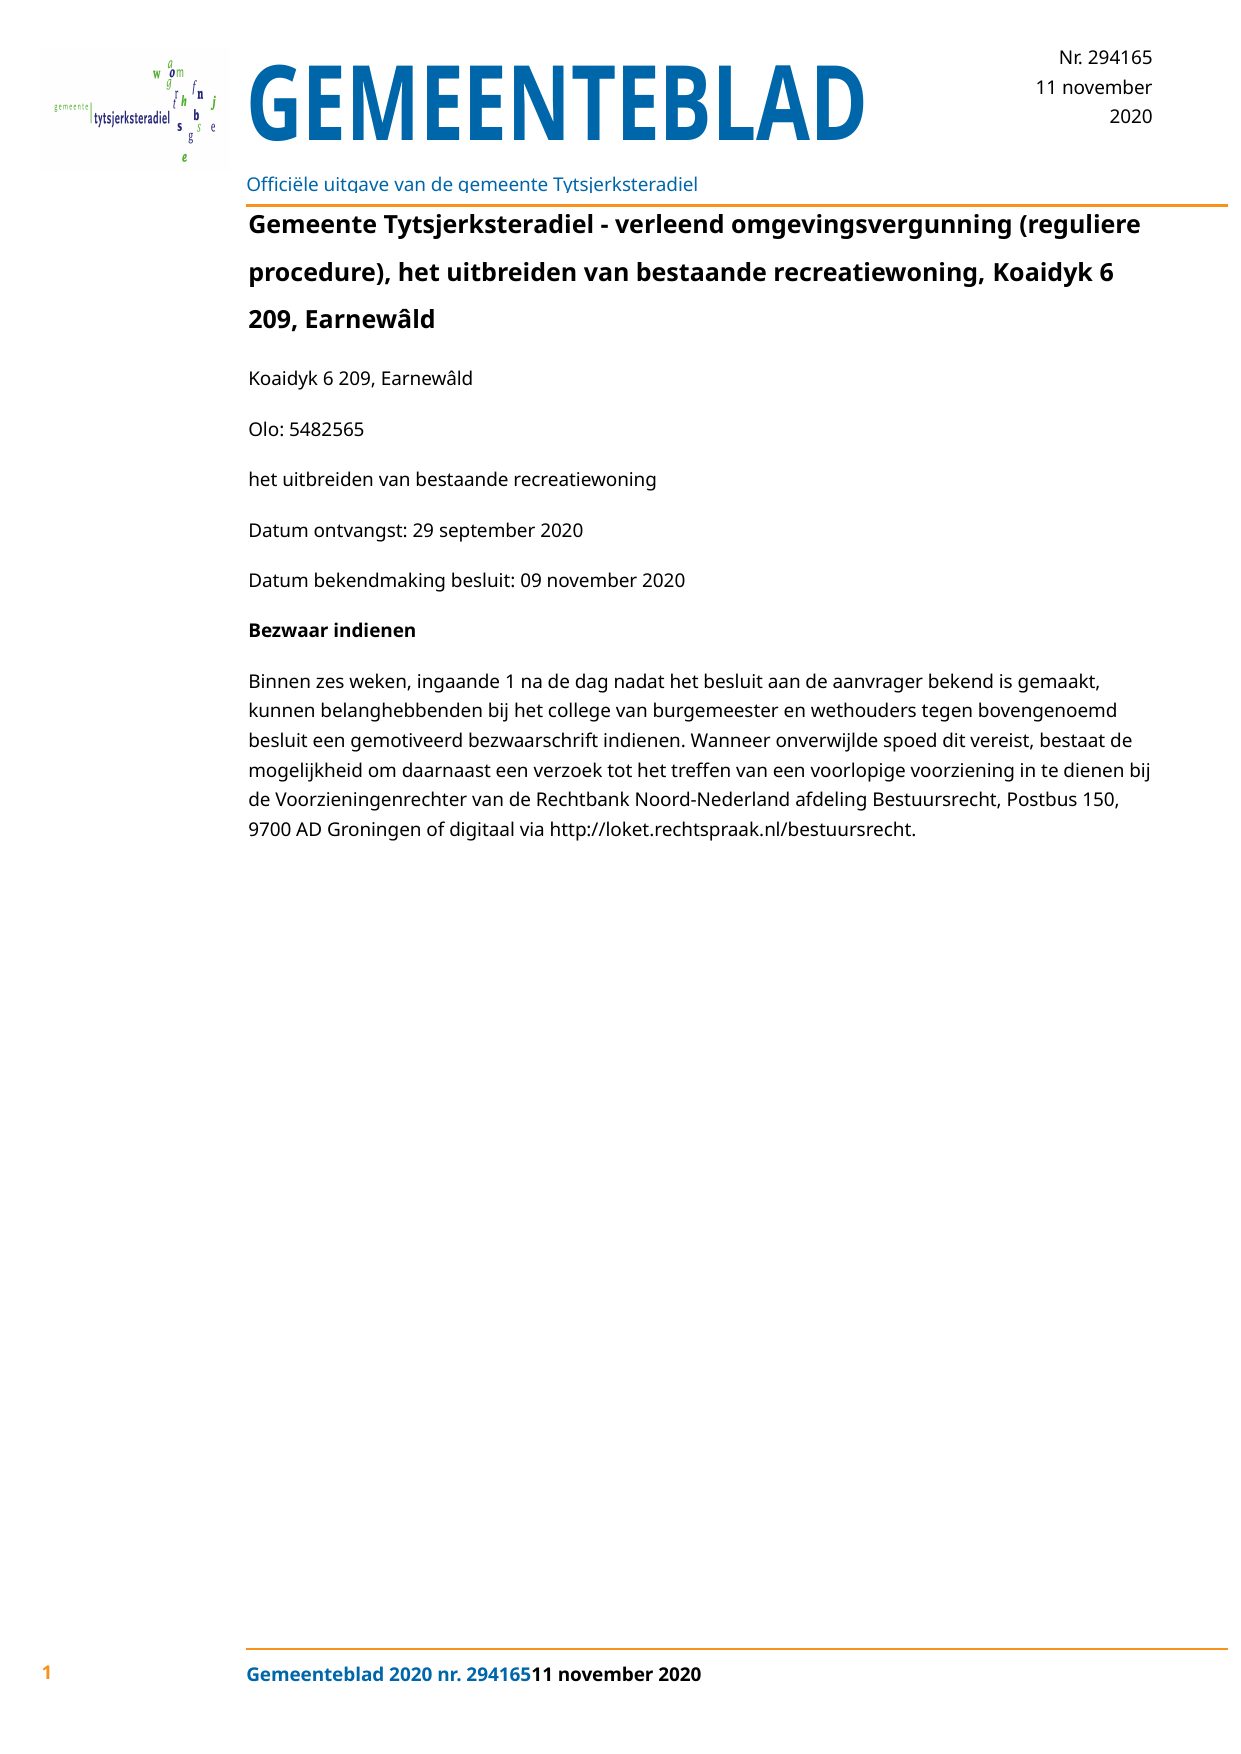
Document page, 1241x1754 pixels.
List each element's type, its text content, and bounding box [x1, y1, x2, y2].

text Datum ontvangst: 29 september 2020 [248, 517, 1152, 542]
picture [41, 47, 231, 172]
text Olo: 5482565 [248, 416, 1152, 442]
text Datum bekendmaking besluit: 09 november 2020 [248, 567, 1152, 593]
text Koaidyk 6 209, Earnewâld [248, 366, 1152, 391]
text Gemeente Tytsjerksteradiel - verleend omgevingsvergunning (reguliere procedure), het uitbreiden van bestaande recreatiewoning, Koaidyk 6 209, Earnewâld [248, 207, 1152, 336]
text Bezwaar indienen [248, 618, 1152, 643]
text het uitbreiden van bestaande recreatiewoning [248, 466, 1152, 492]
text Binnen zes weken, ingaande 1 na de dag nadat het besluit aan de aanvrager bekend is gemaakt, kunnen belanghebbenden bij het college van burgemeester en wethouders tegen bovengenoemd besluit een gemotiveerd bezwaarschrift indienen. Wanneer onverwijlde spoed dit vereist, bestaat de mogelijkheid om daarnaast een verzoek tot het treffen van een voorlopige voorziening in te dienen bij de Voorzieningenrechter van de Rechtbank Noord-Nederland afdeling Bestuursrecht, Postbus 150, 9700 AD Groningen of digitaal via http://loket.rechtspraak.nl/bestuursrecht. [248, 668, 1152, 842]
